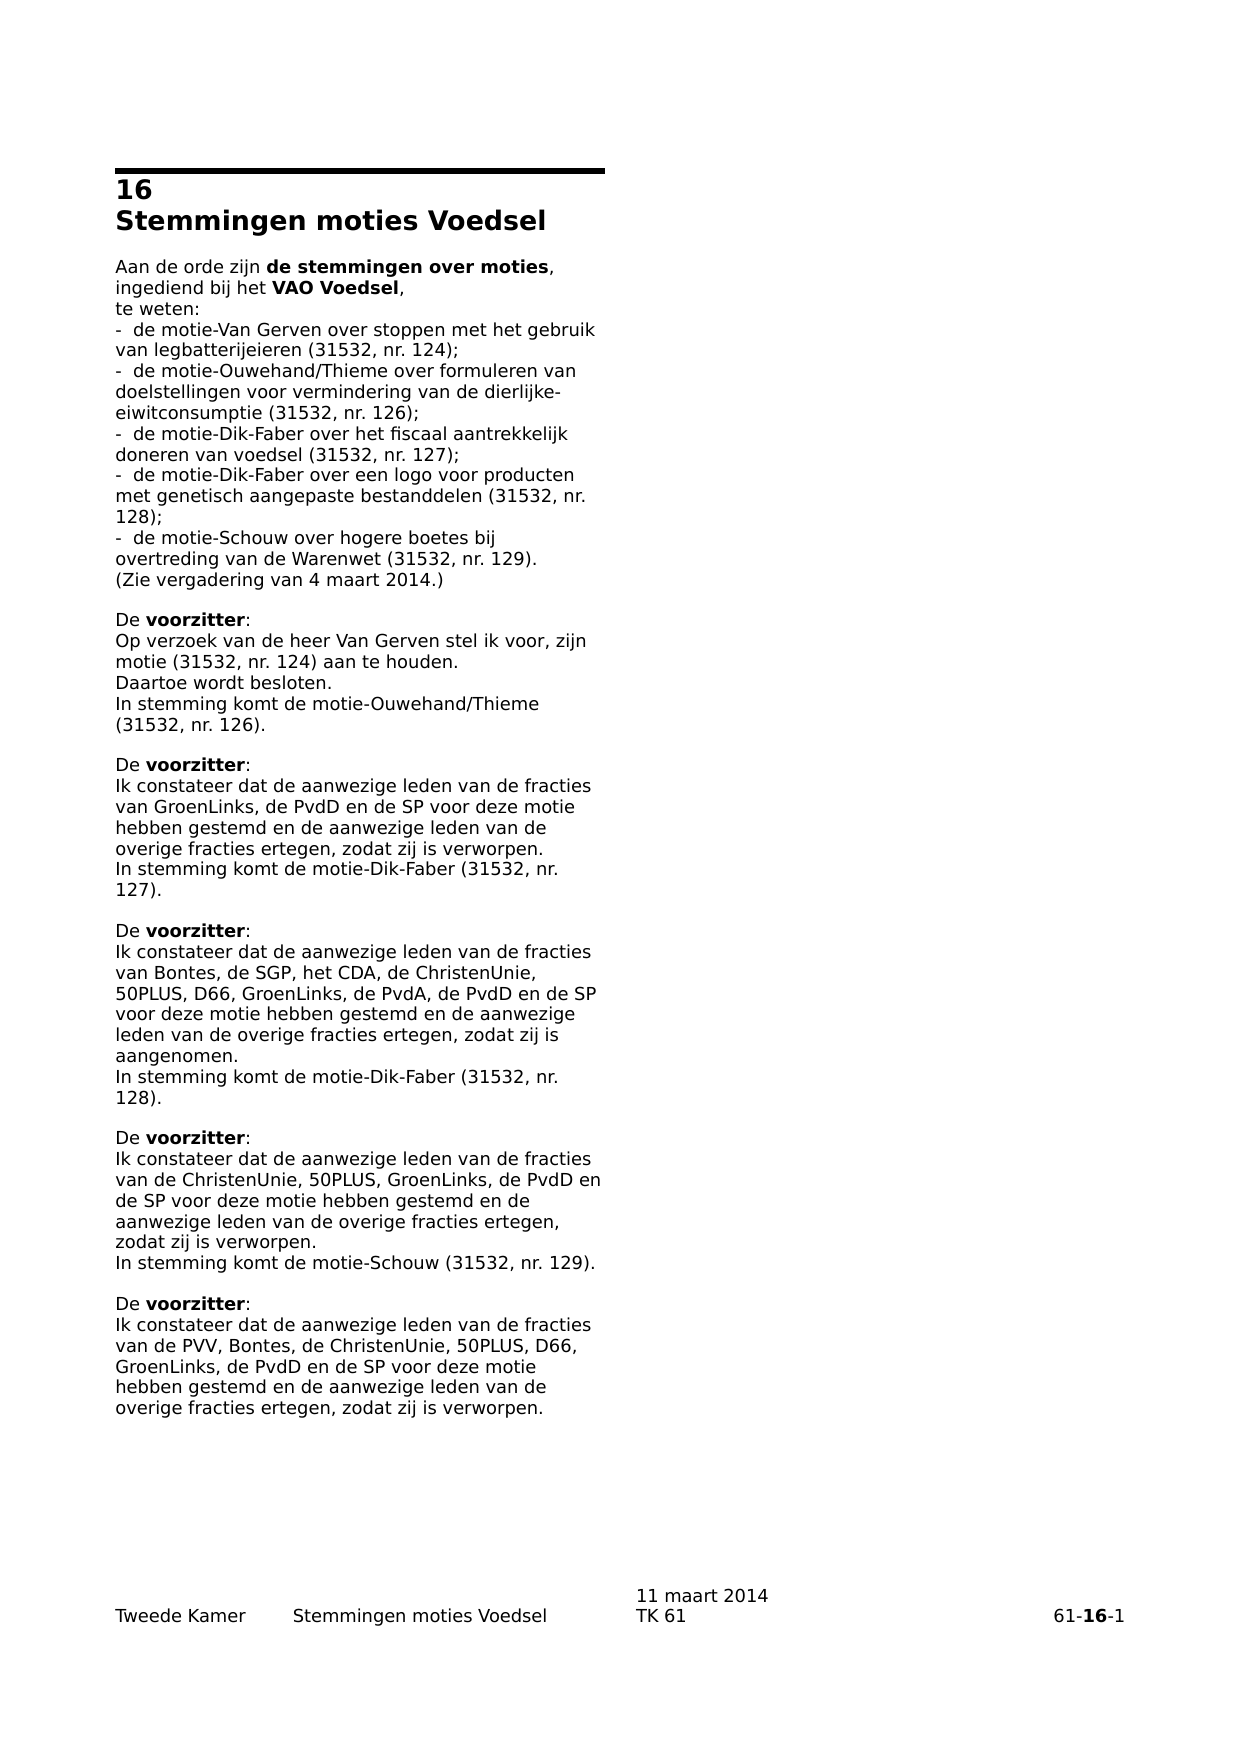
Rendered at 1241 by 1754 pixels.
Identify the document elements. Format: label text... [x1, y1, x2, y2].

text De voorzitter: [115, 610, 605, 631]
text In stemming komt de motie-Ouwehand/Thieme (31532, nr. 126). [115, 693, 605, 735]
text In stemming komt de motie-Dik-Faber (31532, nr. 127). [115, 859, 605, 901]
text De voorzitter: [115, 921, 605, 942]
title 16 Stemmingen moties Voedsel [115, 174, 605, 237]
text Op verzoek van de heer Van Gerven stel ik voor, zijn motie (31532, nr. 124) aan te houden. [115, 631, 605, 673]
text Daartoe wordt besloten. [115, 673, 605, 693]
text Ik constateer dat de aanwezige leden van de fracties van GroenLinks, de PvdD en de SP voor deze motie hebben gestemd en de aanwezige leden van de overige fracties ertegen, zodat zij is verworpen. [115, 776, 605, 859]
text Ik constateer dat de aanwezige leden van de fracties van Bontes, de SGP, het CDA, de ChristenUnie, 50PLUS, D66, GroenLinks, de PvdA, de PvdD en de SP voor deze motie hebben gestemd en de aanwezige leden van de overige fracties ertegen, zodat zij is aangenomen. [115, 942, 605, 1067]
text In stemming komt de motie-Dik-Faber (31532, nr. 128). [115, 1067, 605, 1108]
text De voorzitter: [115, 755, 605, 776]
text Aan de orde zijn de stemmingen over moties, ingediend bij het VAO Voedsel, [115, 257, 605, 298]
list de motie-Ouwehand/Thieme over formuleren van doelstellingen voor vermindering van de dierlijke-eiwitconsumptie (31532, nr. 126); [115, 361, 605, 423]
text te weten: [115, 298, 605, 319]
text Ik constateer dat de aanwezige leden van de fracties van de ChristenUnie, 50PLUS, GroenLinks, de PvdD en de SP voor deze motie hebben gestemd en de aanwezige leden van de overige fracties ertegen, zodat zij is verworpen. [115, 1149, 605, 1253]
text De voorzitter: [115, 1294, 605, 1315]
text In stemming komt de motie-Schouw (31532, nr. 129). [115, 1253, 605, 1274]
list de motie-Van Gerven over stoppen met het gebruik van legbatterijeieren (31532, nr. 124); [115, 319, 605, 361]
list de motie-Dik-Faber over een logo voor producten met genetisch aangepaste bestanddelen (31532, nr. 128); [115, 465, 605, 528]
text De voorzitter: [115, 1128, 605, 1149]
list de motie-Schouw over hogere boetes bij overtreding van de Warenwet (31532, nr. 129). [115, 528, 605, 569]
text (Zie vergadering van 4 maart 2014.) [115, 569, 605, 590]
list de motie-Dik-Faber over het fiscaal aantrekkelijk doneren van voedsel (31532, nr. 127); [115, 423, 605, 465]
text Ik constateer dat de aanwezige leden van de fracties van de PVV, Bontes, de ChristenUnie, 50PLUS, D66, GroenLinks, de PvdD en de SP voor deze motie hebben gestemd en de aanwezige leden van de overige fracties ertegen, zodat zij is verworpen. [115, 1315, 605, 1419]
